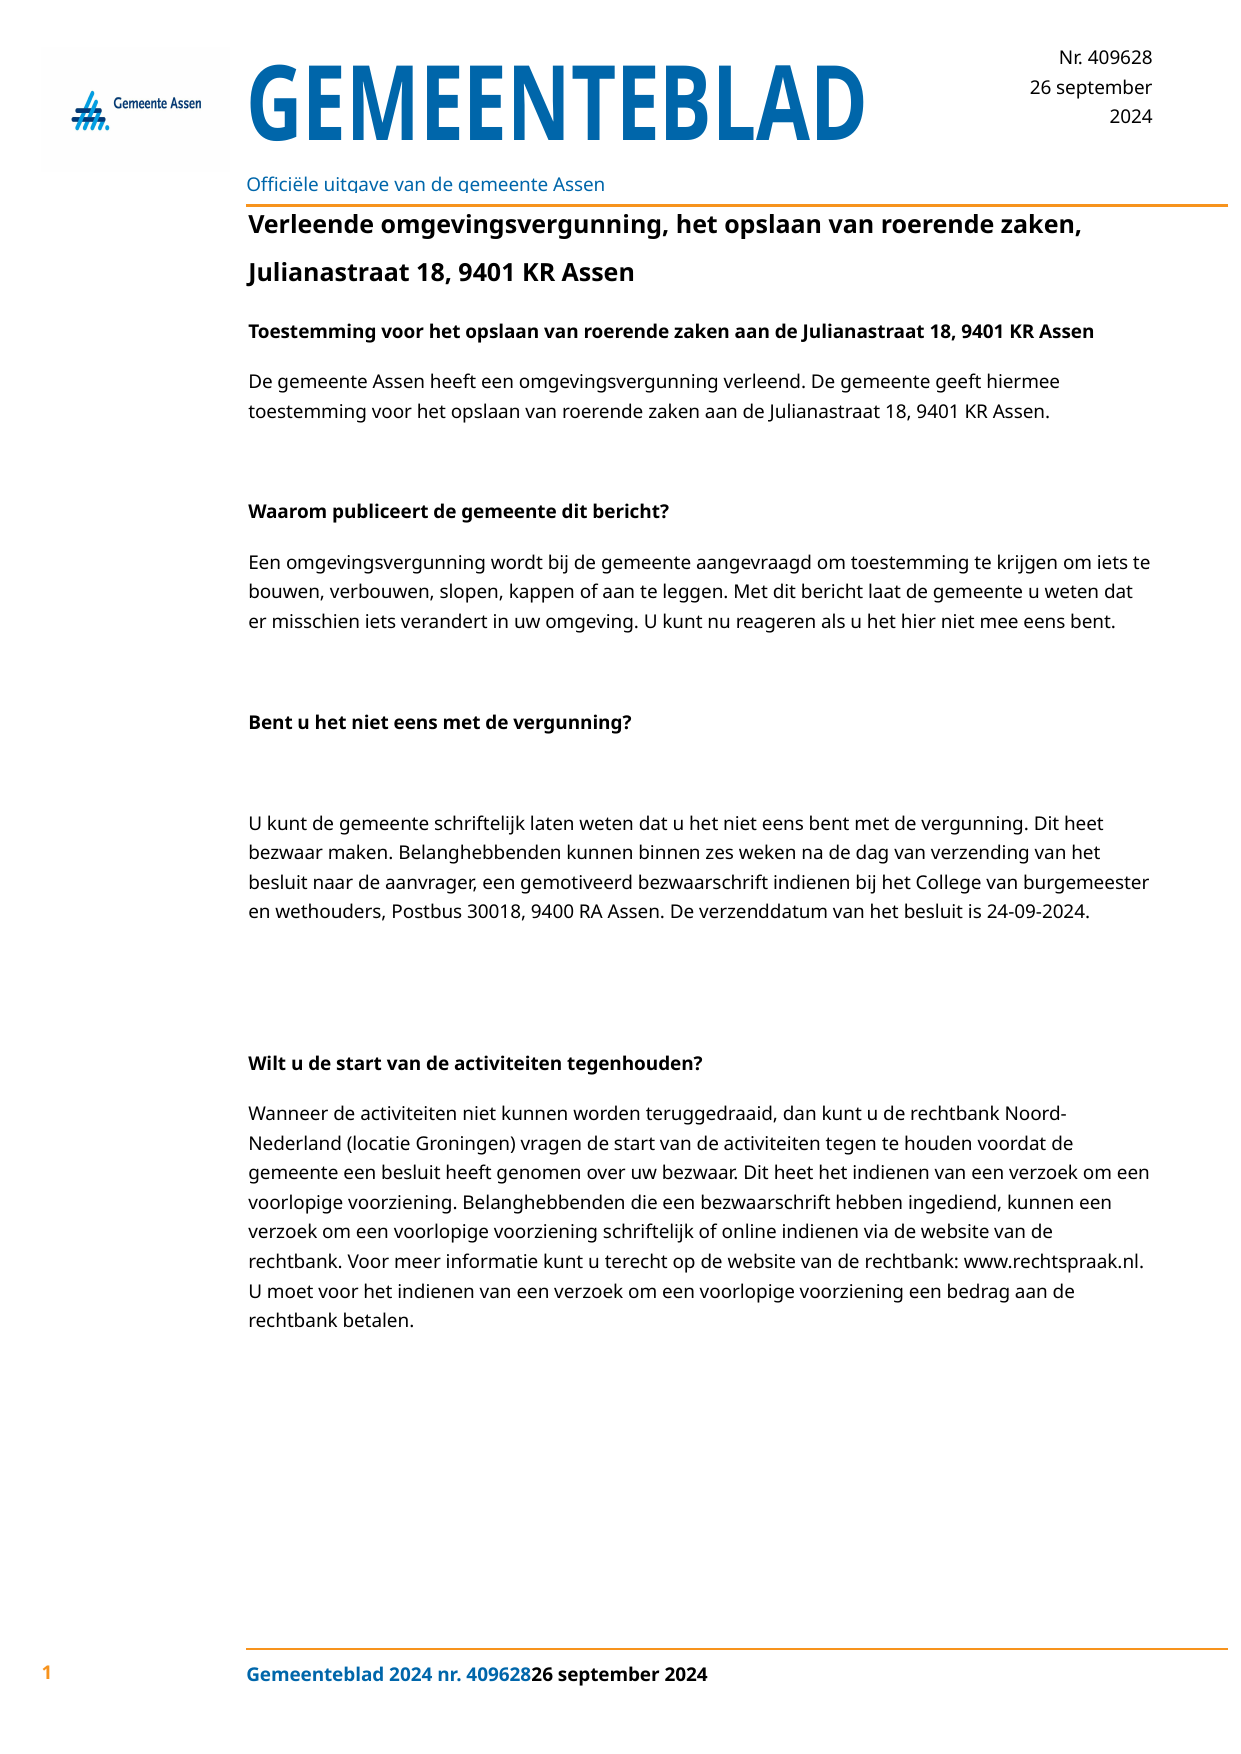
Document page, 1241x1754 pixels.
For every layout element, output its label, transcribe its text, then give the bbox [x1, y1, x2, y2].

text Bent u het niet eens met de vergunning? [248, 709, 1152, 735]
text Wanneer de activiteiten niet kunnen worden teruggedraaid, dan kunt u de rechtbank Noord-Nederland (locatie Groningen) vragen de start van de activiteiten tegen te houden voordat de gemeente een besluit heeft genomen over uw bezwaar. Dit heet het indienen van een verzoek om een voorlopige voorziening. Belanghebbenden die een bezwaarschrift hebben ingediend, kunnen een verzoek om een voorlopige voorziening schriftelijk of online indienen via de website van de rechtbank. Voor meer informatie kunt u terecht op de website van de rechtbank: www.rechtspraak.nl. U moet voor het indienen van een verzoek om een voorlopige voorziening een bedrag aan de rechtbank betalen. [248, 1100, 1152, 1333]
picture [41, 47, 231, 172]
text De gemeente Assen heeft een omgevingsvergunning verleend. De gemeente geeft hiermee toestemming voor het opslaan van roerende zaken aan de Julianastraat 18, 9401 KR Assen. [248, 368, 1152, 424]
text Waarom publiceert de gemeente dit bericht? [248, 499, 1152, 524]
text Verleende omgevingsvergunning, het opslaan van roerende zaken, Julianastraat 18, 9401 KR Assen [248, 207, 1152, 288]
text Wilt u de start van de activiteiten tegenhouden? [248, 1050, 1152, 1076]
text Een omgevingsvergunning wordt bij de gemeente aangevraagd om toestemming te krijgen om iets te bouwen, verbouwen, slopen, kappen of aan te leggen. Met dit bericht laat de gemeente u weten dat er misschien iets verandert in uw omgeving. U kunt nu reageren als u het hier niet mee eens bent. [248, 549, 1152, 634]
text Toestemming voor het opslaan van roerende zaken aan de Julianastraat 18, 9401 KR Assen [248, 318, 1152, 344]
text U kunt de gemeente schriftelijk laten weten dat u het niet eens bent met de vergunning. Dit heet bezwaar maken. Belanghebbenden kunnen binnen zes weken na de dag van verzending van het besluit naar de aanvrager, een gemotiveerd bezwaarschrift indienen bij het College van burgemeester en wethouders, Postbus 30018, 9400 RA Assen. De verzenddatum van het besluit is 24-09-2024. [248, 810, 1152, 924]
